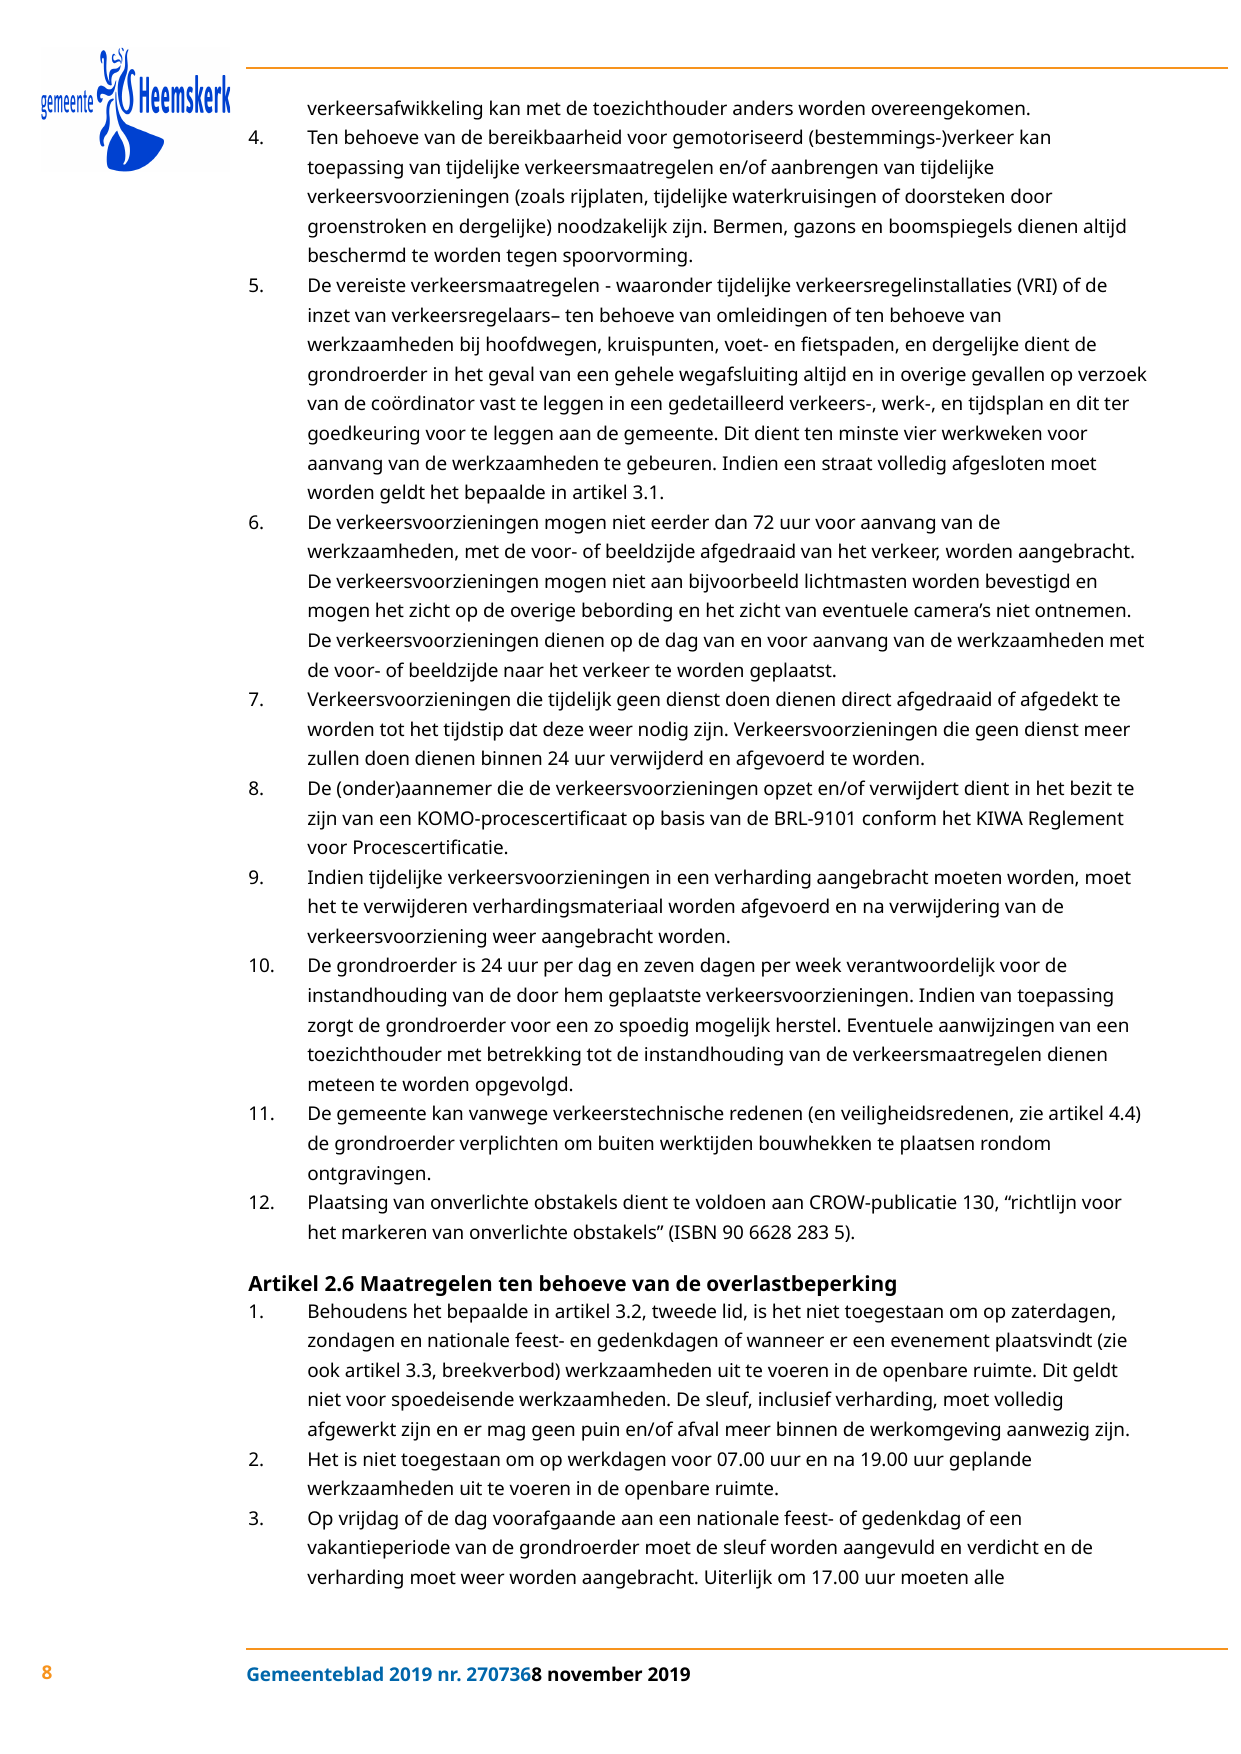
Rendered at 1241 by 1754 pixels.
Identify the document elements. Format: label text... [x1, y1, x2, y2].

list Behoudens het bepaalde in artikel 3.2, tweede lid, is het niet toegestaan om op zaterdagen, zondagen en nationale feest- en gedenkdagen of wanneer er een evenement plaatsvindt (zie ook artikel 3.3, breekverbod) werkzaamheden uit te voeren in de openbare ruimte. Dit geldt niet voor spoedeisende werkzaamheden. De sleuf, inclusief verharding, moet volledig afgewerkt zijn en er mag geen puin en/of afval meer binnen de werkomgeving aanwezig zijn. [248, 1298, 1152, 1442]
list De vereiste verkeersmaatregelen - waaronder tijdelijke verkeersregelinstallaties (VRI) of de inzet van verkeersregelaars– ten behoeve van omleidingen of ten behoeve van werkzaamheden bij hoofdwegen, kruispunten, voet- en fietspaden, en dergelijke dient de grondroerder in het geval van een gehele wegafsluiting altijd en in overige gevallen op verzoek van de coördinator vast te leggen in een gedetailleerd verkeers-, werk-, en tijdsplan en dit ter goedkeuring voor te leggen aan de gemeente. Dit dient ten minste vier werkweken voor aanvang van de werkzaamheden te gebeuren. Indien een straat volledig afgesloten moet worden geldt het bepaalde in artikel 3.1. [248, 272, 1152, 505]
list verkeersafwikkeling kan met de toezichthouder anders worden overeengekomen. [248, 95, 1152, 121]
list De verkeersvoorzieningen mogen niet eerder dan 72 uur voor aanvang van de werkzaamheden, met de voor- of beeldzijde afgedraaid van het verkeer, worden aangebracht. De verkeersvoorzieningen mogen niet aan bijvoorbeeld lichtmasten worden bevestigd en mogen het zicht op de overige bebording en het zicht van eventuele camera’s niet ontnemen. De verkeersvoorzieningen dienen op de dag van en voor aanvang van de werkzaamheden met de voor- of beeldzijde naar het verkeer te worden geplaatst. [248, 509, 1152, 683]
list Op vrijdag of de dag voorafgaande aan een nationale feest- of gedenkdag of een vakantieperiode van de grondroerder moet de sleuf worden aangevuld en verdicht en de verharding moet weer worden aangebracht. Uiterlijk om 17.00 uur moeten alle [248, 1505, 1152, 1590]
list De gemeente kan vanwege verkeerstechnische redenen (en veiligheidsredenen, zie artikel 4.4) de grondroerder verplichten om buiten werktijden bouwhekken te plaatsen rondom ontgravingen. [248, 1101, 1152, 1186]
list Verkeersvoorzieningen die tijdelijk geen dienst doen dienen direct afgedraaid of afgedekt te worden tot het tijdstip dat deze weer nodig zijn. Verkeersvoorzieningen die geen dienst meer zullen doen dienen binnen 24 uur verwijderd en afgevoerd te worden. [248, 686, 1152, 771]
list De (onder)aannemer die de verkeersvoorzieningen opzet en/of verwijdert dient in het bezit te zijn van een KOMO-procescertificaat op basis van de BRL-9101 conform het KIWA Reglement voor Procescertificatie. [248, 775, 1152, 860]
list Plaatsing van onverlichte obstakels dient te voldoen aan CROW-publicatie 130, “richtlijn voor het markeren van onverlichte obstakels” (ISBN 90 6628 283 5). [248, 1189, 1152, 1245]
list Het is niet toegestaan om op werkdagen voor 07.00 uur en na 19.00 uur geplande werkzaamheden uit te voeren in de openbare ruimte. [248, 1446, 1152, 1501]
picture [41, 47, 231, 172]
list Ten behoeve van de bereikbaarheid voor gemotoriseerd (bestemmings-)verkeer kan toepassing van tijdelijke verkeersmaatregelen en/of aanbrengen van tijdelijke verkeersvoorzieningen (zoals rijplaten, tijdelijke waterkruisingen of doorsteken door groenstroken en dergelijke) noodzakelijk zijn. Bermen, gazons en boomspiegels dienen altijd beschermd te worden tegen spoorvorming. [248, 124, 1152, 268]
list De grondroerder is 24 uur per dag en zeven dagen per week verantwoordelijk voor de instandhouding van de door hem geplaatste verkeersvoorzieningen. Indien van toepassing zorgt de grondroerder voor een zo spoedig mogelijk herstel. Eventuele aanwijzingen van een toezichthouder met betrekking tot de instandhouding van de verkeersmaatregelen dienen meteen te worden opgevolgd. [248, 953, 1152, 1097]
text Artikel 2.6 Maatregelen ten behoeve van de overlastbeperking [248, 1269, 1152, 1298]
list Indien tijdelijke verkeersvoorzieningen in een verharding aangebracht moeten worden, moet het te verwijderen verhardingsmateriaal worden afgevoerd en na verwijdering van de verkeersvoorziening weer aangebracht worden. [248, 864, 1152, 949]
